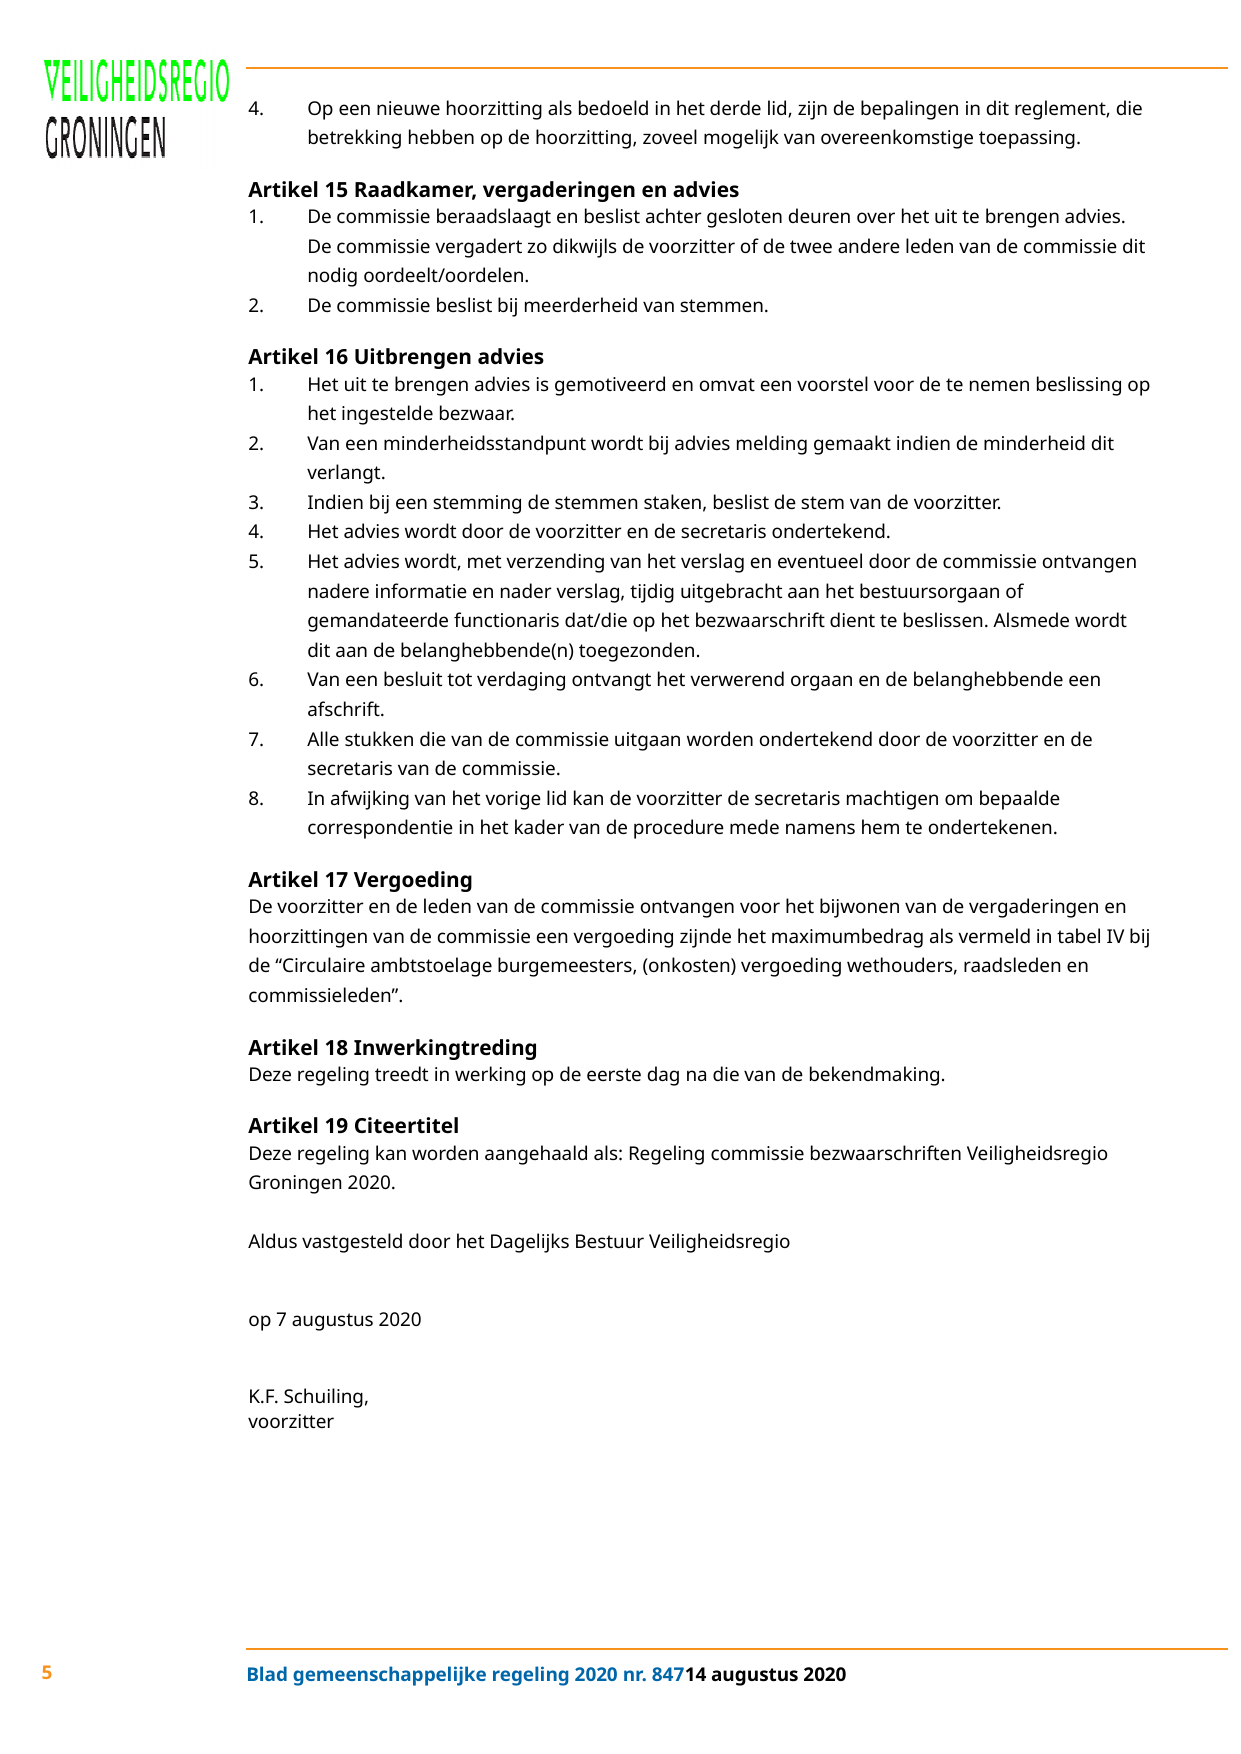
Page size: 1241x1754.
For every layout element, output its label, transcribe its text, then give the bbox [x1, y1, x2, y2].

list Het advies wordt door de voorzitter en de secretaris ondertekend. [248, 519, 1152, 544]
text Deze regeling kan worden aangehaald als: Regeling commissie bezwaarschriften Veiligheidsregio Groningen 2020. [248, 1140, 1152, 1195]
picture [41, 47, 231, 172]
text Artikel 16 Uitbrengen advies [248, 342, 1152, 371]
list De commissie beslist bij meerderheid van stemmen. [248, 292, 1152, 318]
list Het advies wordt, met verzending van het verslag en eventueel door de commissie ontvangen nadere informatie en nader verslag, tijdig uitgebracht aan het bestuursorgaan of gemandateerde functionaris dat/die op het bezwaarschrift dient te beslissen. Alsmede wordt dit aan de belanghebbende(n) toegezonden. [248, 548, 1152, 663]
list Van een besluit tot verdaging ontvangt het verwerend orgaan en de belanghebbende een afschrift. [248, 667, 1152, 722]
list De commissie beraadslaagt en beslist achter gesloten deuren over het uit te brengen advies. De commissie vergadert zo dikwijls de voorzitter of de twee andere leden van de commissie dit nodig oordeelt/oordelen. [248, 203, 1152, 288]
list In afwijking van het vorige lid kan de voorzitter de secretaris machtigen om bepaalde correspondentie in het kader van de procedure mede namens hem te ondertekenen. [248, 785, 1152, 840]
text Deze regeling treedt in werking op de eerste dag na die van de bekendmaking. [248, 1061, 1152, 1087]
list Van een minderheidsstandpunt wordt bij advies melding gemaakt indien de minderheid dit verlangt. [248, 430, 1152, 485]
text op 7 augustus 2020 [248, 1306, 1152, 1332]
list Op een nieuwe hoorzitting als bedoeld in het derde lid, zijn de bepalingen in dit reglement, die betrekking hebben op de hoorzitting, zoveel mogelijk van overeenkomstige toepassing. [248, 95, 1152, 150]
list Alle stukken die van de commissie uitgaan worden ondertekend door de voorzitter en de secretaris van de commissie. [248, 726, 1152, 781]
list Indien bij een stemming de stemmen staken, beslist de stem van de voorzitter. [248, 489, 1152, 515]
text K.F. Schuiling, [248, 1383, 1152, 1409]
text Artikel 19 Citeertitel [248, 1111, 1152, 1140]
text voorzitter [248, 1409, 1152, 1434]
text Artikel 15 Raadkamer, vergaderingen en advies [248, 175, 1152, 203]
text Artikel 18 Inwerkingtreding [248, 1033, 1152, 1061]
text Artikel 17 Vergoeding [248, 865, 1152, 893]
text Aldus vastgesteld door het Dagelijks Bestuur Veiligheidsregio [248, 1229, 1152, 1254]
list Het uit te brengen advies is gemotiveerd en omvat een voorstel voor de te nemen beslissing op het ingestelde bezwaar. [248, 371, 1152, 426]
text De voorzitter en de leden van de commissie ontvangen voor het bijwonen van de vergaderingen en hoorzittingen van de commissie een vergoeding zijnde het maximumbedrag als vermeld in tabel IV bij de “Circulaire ambtstoelage burgemeesters, (onkosten) vergoeding wethouders, raadsleden en commissieleden”. [248, 893, 1152, 1008]
